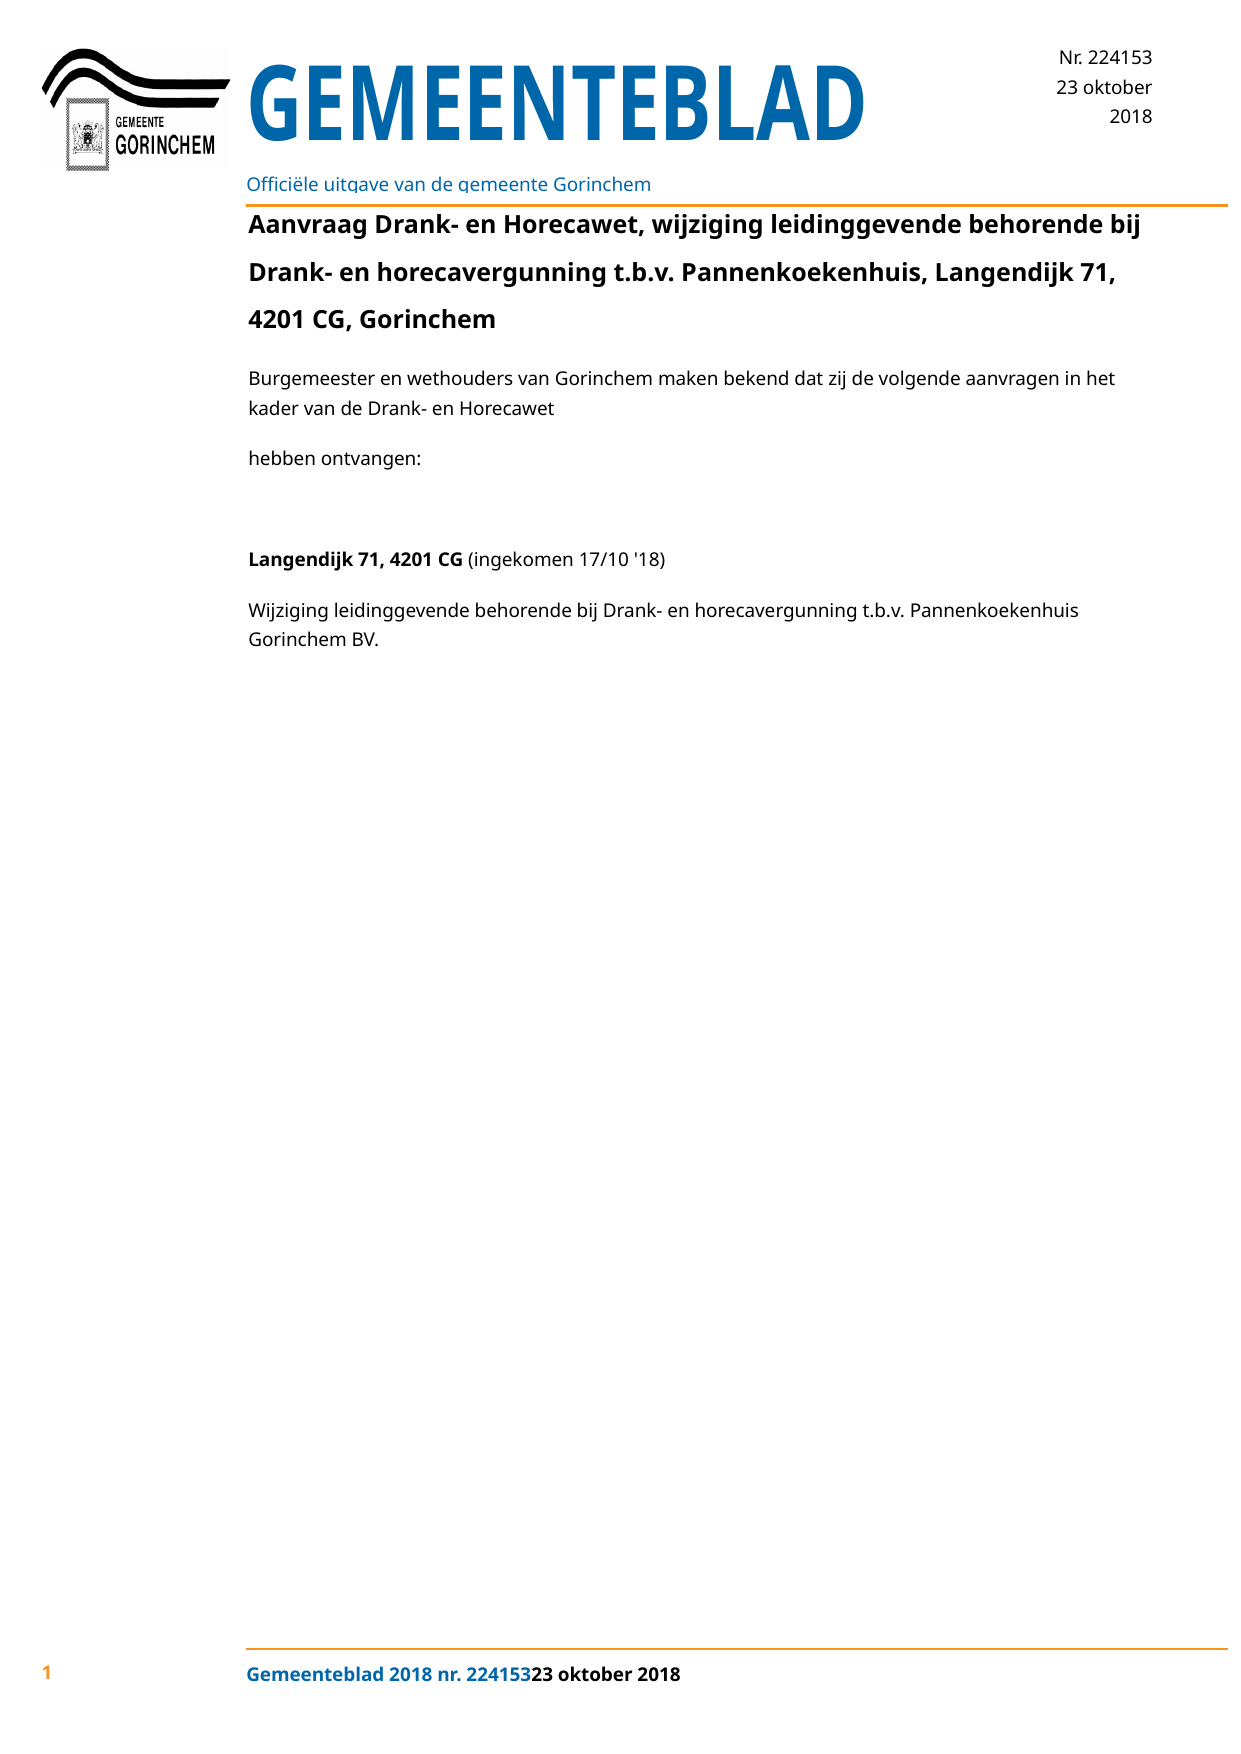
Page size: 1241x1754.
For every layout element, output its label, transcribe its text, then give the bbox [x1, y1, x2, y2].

text hebben ontvangen: [248, 446, 1152, 471]
text Wijziging leidinggevende behorende bij Drank- en horecavergunning t.b.v. Pannenkoekenhuis Gorinchem BV. [248, 597, 1152, 652]
text Aanvraag Drank- en Horecawet, wijziging leidinggevende behorende bij Drank- en horecavergunning t.b.v. Pannenkoekenhuis, Langendijk 71, 4201 CG, Gorinchem [248, 207, 1152, 336]
text Burgemeester en wethouders van Gorinchem maken bekend dat zij de volgende aanvragen in het kader van de Drank- en Horecawet [248, 366, 1152, 421]
text Langendijk 71, 4201 CG (ingekomen 17/10 '18) [248, 546, 1152, 572]
picture [41, 47, 231, 172]
